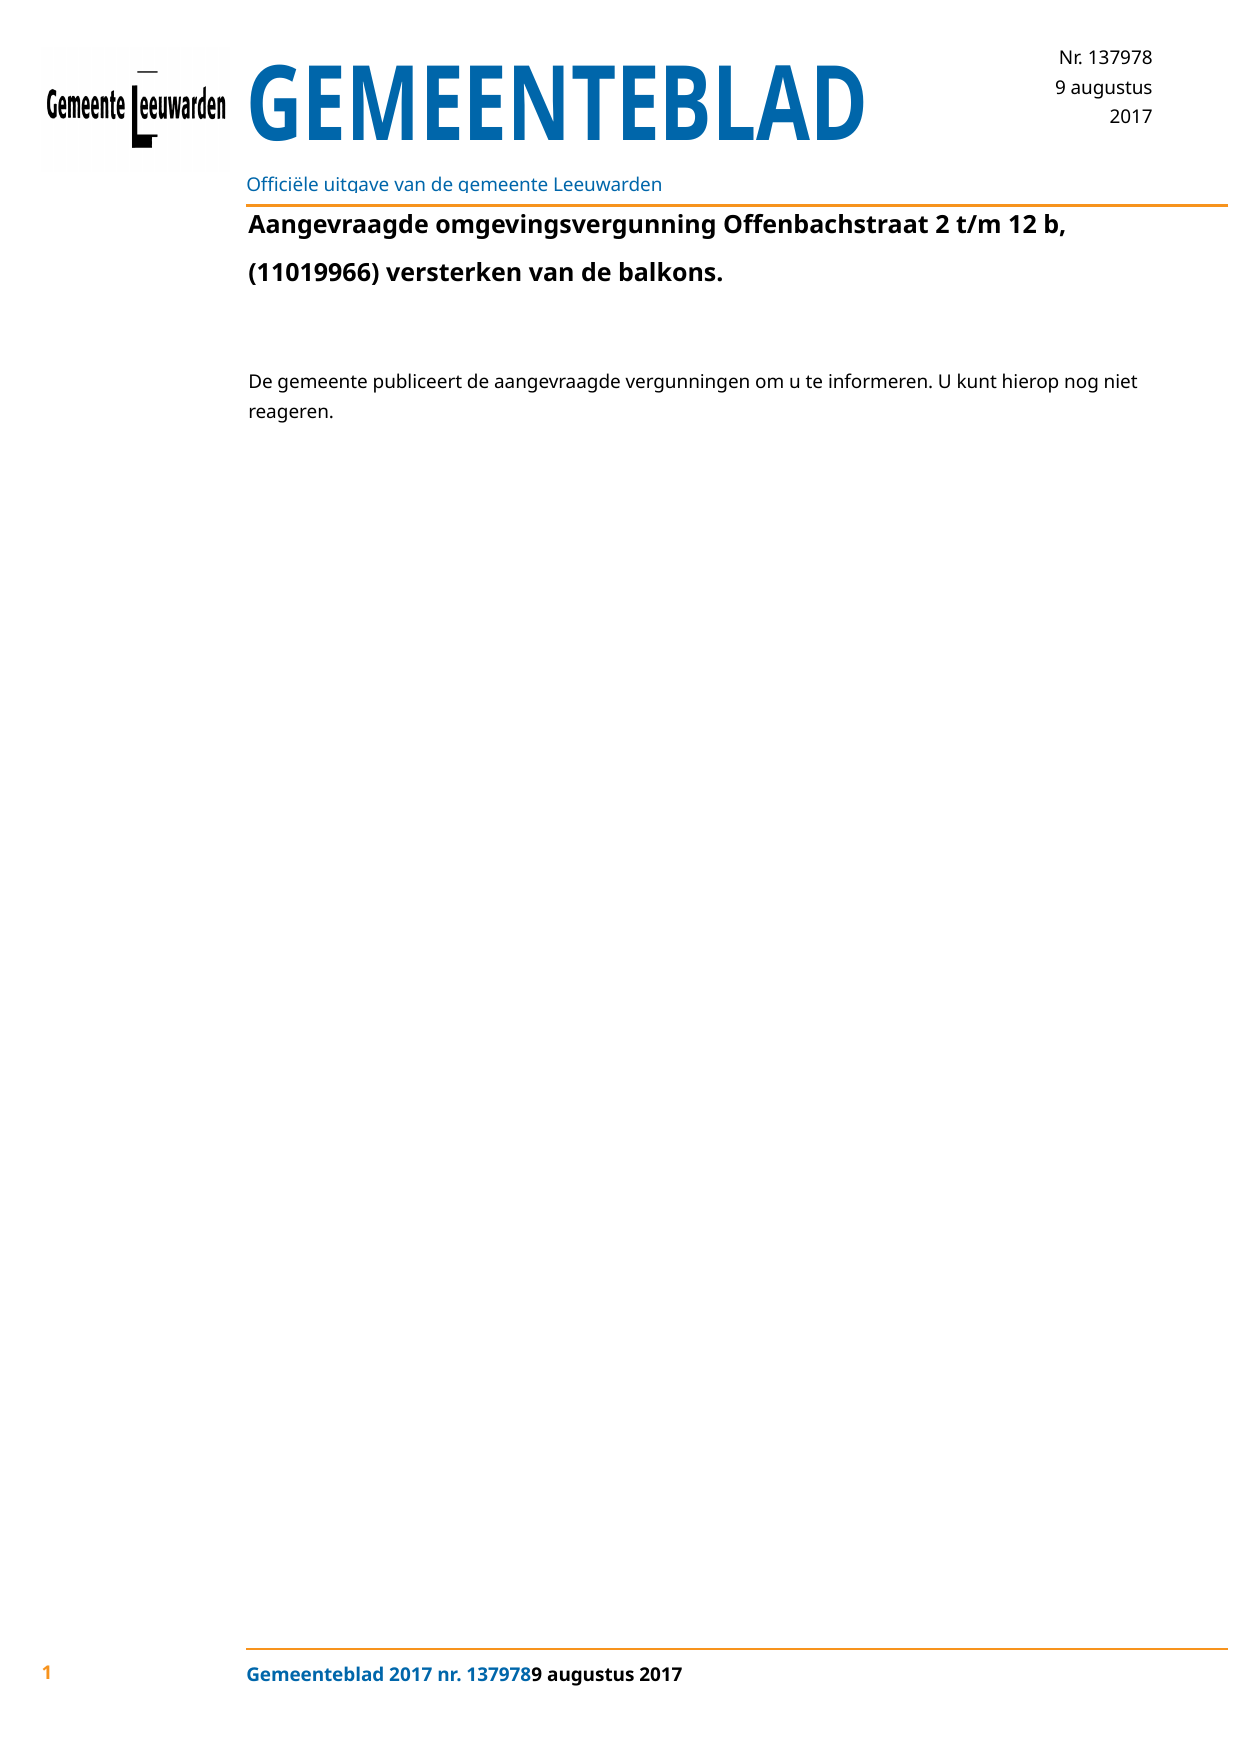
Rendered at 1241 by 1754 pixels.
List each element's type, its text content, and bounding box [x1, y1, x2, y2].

text Aangevraagde omgevingsvergunning Offenbachstraat 2 t/m 12 b, (11019966) versterken van de balkons. [248, 207, 1152, 288]
picture [41, 47, 231, 172]
text De gemeente publiceert de aangevraagde vergunningen om u te informeren. U kunt hierop nog niet reageren. [248, 368, 1152, 424]
